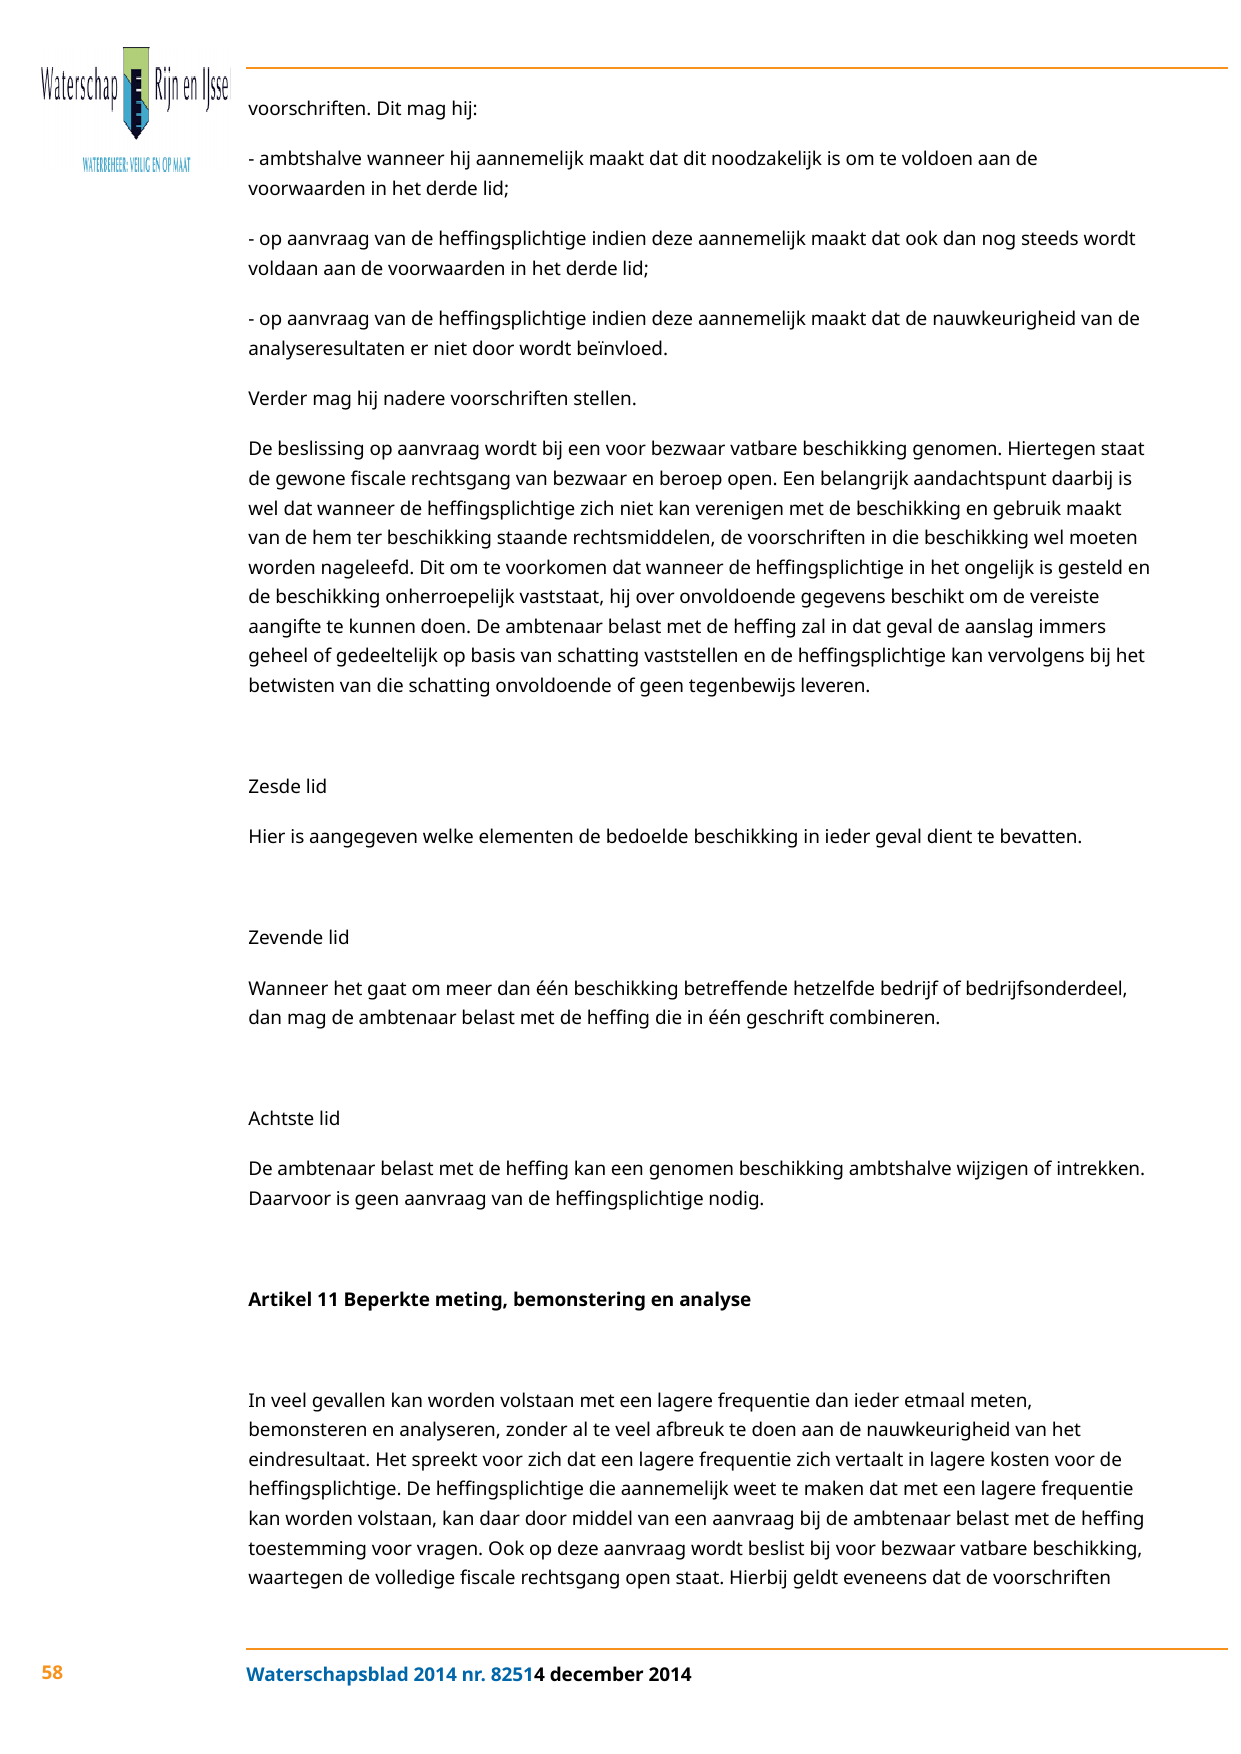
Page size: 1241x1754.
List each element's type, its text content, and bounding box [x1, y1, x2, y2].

text Artikel 11 Beperkte meting, bemonstering en analyse [248, 1286, 1152, 1312]
text In veel gevallen kan worden volstaan met een lagere frequentie dan ieder etmaal meten, bemonsteren en analyseren, zonder al te veel afbreuk te doen aan de nauwkeurigheid van het eindresultaat. Het spreekt voor zich dat een lagere frequentie zich vertaalt in lagere kosten voor de heffingsplichtige. De heffingsplichtige die aannemelijk weet te maken dat met een lagere frequentie kan worden volstaan, kan daar door middel van een aanvraag bij de ambtenaar belast met de heffing toestemming voor vragen. Ook op deze aanvraag wordt beslist bij voor bezwaar vatbare beschikking, waartegen de volledige fiscale rechtsgang open staat. Hierbij geldt eveneens dat de voorschriften [248, 1387, 1152, 1590]
text De ambtenaar belast met de heffing kan een genomen beschikking ambtshalve wijzigen of intrekken. Daarvoor is geen aanvraag van de heffingsplichtige nodig. [248, 1156, 1152, 1211]
text - op aanvraag van de heffingsplichtige indien deze aannemelijk maakt dat de nauwkeurigheid van de analyseresultaten er niet door wordt beïnvloed. [248, 305, 1152, 361]
text Zesde lid [248, 773, 1152, 799]
text Zevende lid [248, 924, 1152, 950]
text Achtste lid [248, 1105, 1152, 1131]
picture [41, 47, 231, 172]
text - op aanvraag van de heffingsplichtige indien deze aannemelijk maakt dat ook dan nog steeds wordt voldaan aan de voorwaarden in het derde lid; [248, 225, 1152, 281]
text voorschriften. Dit mag hij: [248, 95, 1152, 121]
text - ambtshalve wanneer hij aannemelijk maakt dat dit noodzakelijk is om te voldoen aan de voorwaarden in het derde lid; [248, 145, 1152, 201]
text Verder mag hij nadere voorschriften stellen. [248, 385, 1152, 411]
text Wanneer het gaat om meer dan één beschikking betreffende hetzelfde bedrijf of bedrijfsonderdeel, dan mag de ambtenaar belast met de heffing die in één geschrift combineren. [248, 975, 1152, 1030]
text Hier is aangegeven welke elementen de bedoelde beschikking in ieder geval dient te bevatten. [248, 823, 1152, 849]
text De beslissing op aanvraag wordt bij een voor bezwaar vatbare beschikking genomen. Hiertegen staat de gewone fiscale rechtsgang van bezwaar en beroep open. Een belangrijk aandachtspunt daarbij is wel dat wanneer de heffingsplichtige zich niet kan verenigen met de beschikking en gebruik maakt van de hem ter beschikking staande rechtsmiddelen, de voorschriften in die beschikking wel moeten worden nageleefd. Dit om te voorkomen dat wanneer de heffingsplichtige in het ongelijk is gesteld en de beschikking onherroepelijk vaststaat, hij over onvoldoende gegevens beschikt om de vereiste aangifte te kunnen doen. De ambtenaar belast met de heffing zal in dat geval de aanslag immers geheel of gedeeltelijk op basis van schatting vaststellen en de heffingsplichtige kan vervolgens bij het betwisten van die schatting onvoldoende of geen tegenbewijs leveren. [248, 436, 1152, 698]
